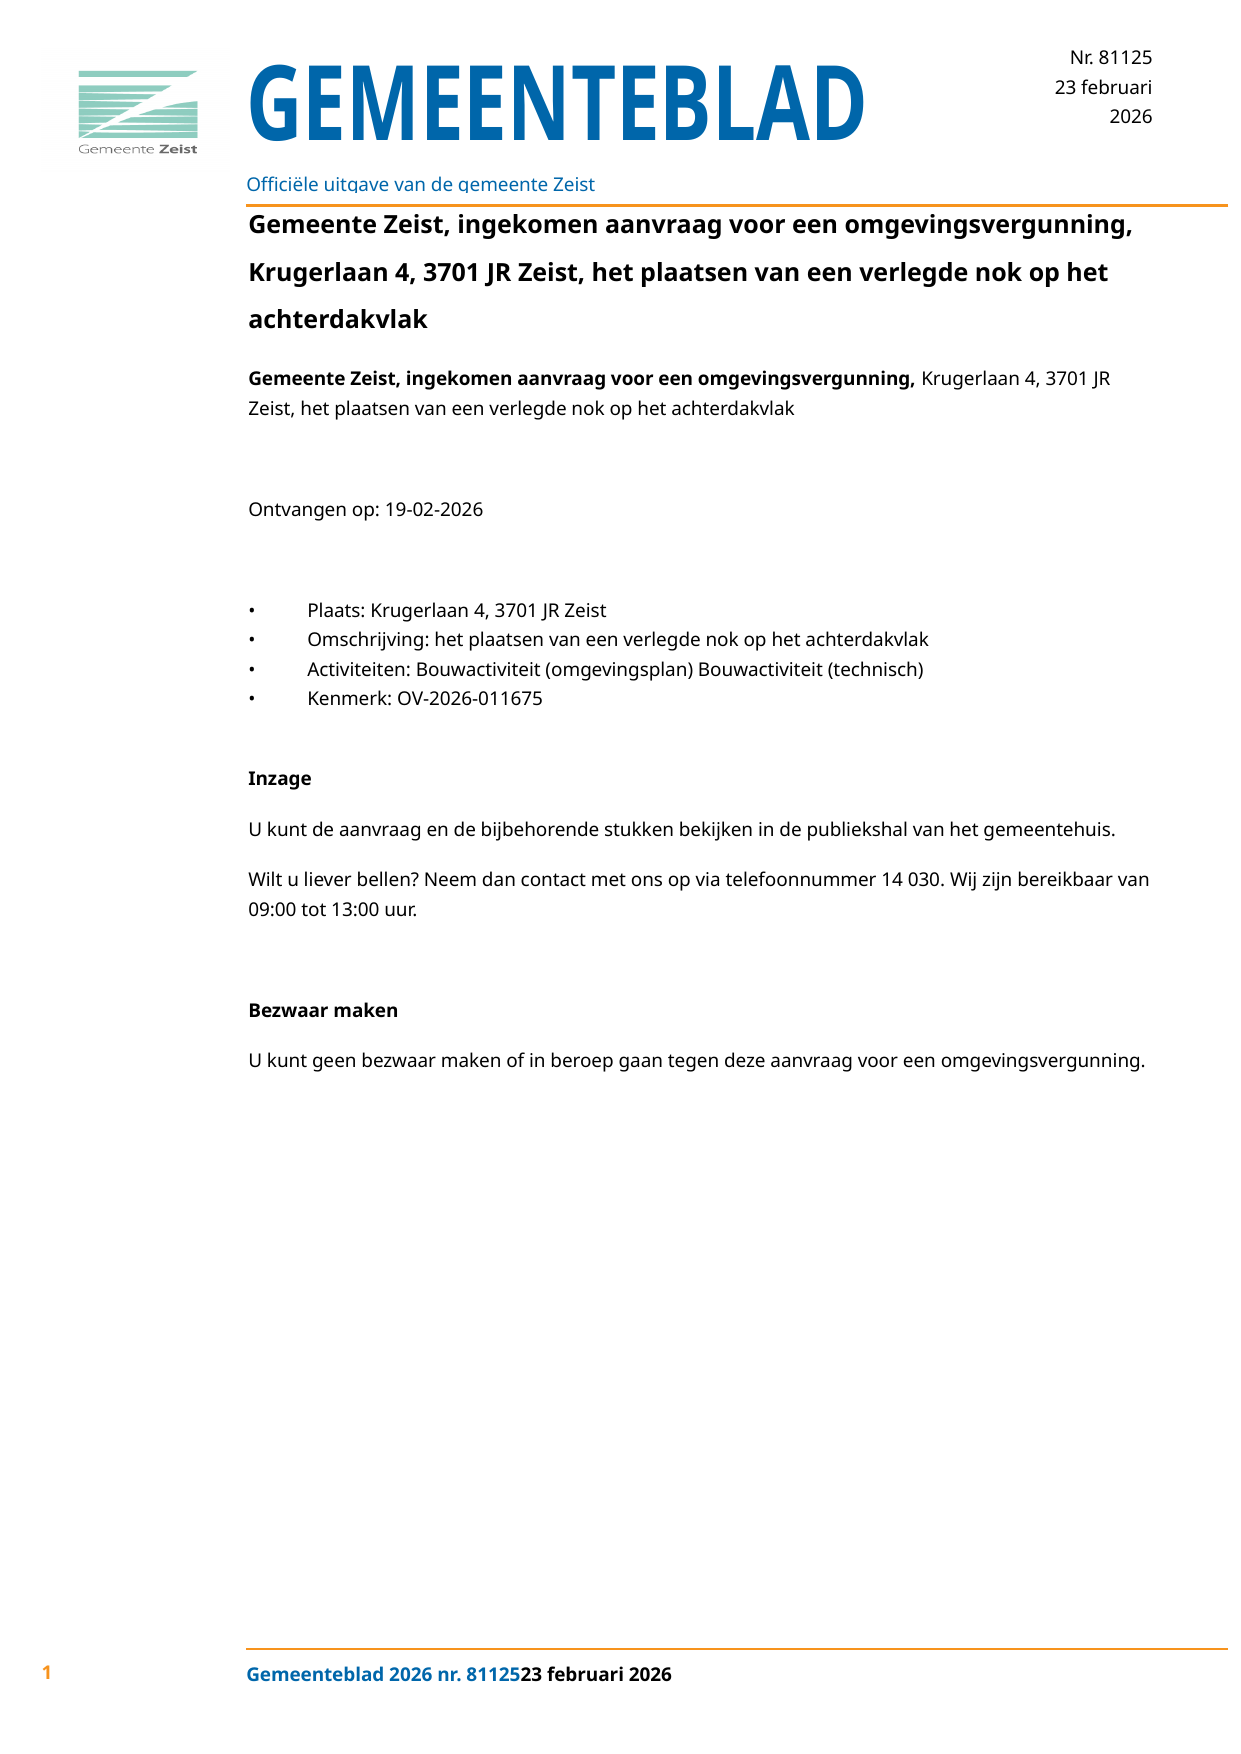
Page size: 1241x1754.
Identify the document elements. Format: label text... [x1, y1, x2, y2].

text Bezwaar maken [248, 997, 1152, 1022]
list Plaats: Krugerlaan 4, 3701 JR Zeist [248, 597, 1152, 622]
text U kunt de aanvraag en de bijbehorende stukken bekijken in de publiekshal van het gemeentehuis. [248, 816, 1152, 842]
text Gemeente Zeist, ingekomen aanvraag voor een omgevingsvergunning, Krugerlaan 4, 3701 JR Zeist, het plaatsen van een verlegde nok op het achterdakvlak [248, 366, 1152, 421]
list Kenmerk: OV-2026-011675 [248, 686, 1152, 711]
text Wilt u liever bellen? Neem dan contact met ons op via telefoonnummer 14 030. Wij zijn bereikbaar van 09:00 tot 13:00 uur. [248, 866, 1152, 922]
list Omschrijving: het plaatsen van een verlegde nok op het achterdakvlak [248, 626, 1152, 652]
picture [41, 47, 231, 172]
text Inzage [248, 766, 1152, 791]
text Gemeente Zeist, ingekomen aanvraag voor een omgevingsvergunning, Krugerlaan 4, 3701 JR Zeist, het plaatsen van een verlegde nok op het achterdakvlak [248, 207, 1152, 336]
text U kunt geen bezwaar maken of in beroep gaan tegen deze aanvraag voor een omgevingsvergunning. [248, 1047, 1152, 1073]
text Ontvangen op: 19-02-2026 [248, 496, 1152, 522]
list Activiteiten: Bouwactiviteit (omgevingsplan) Bouwactiviteit (technisch) [248, 656, 1152, 682]
